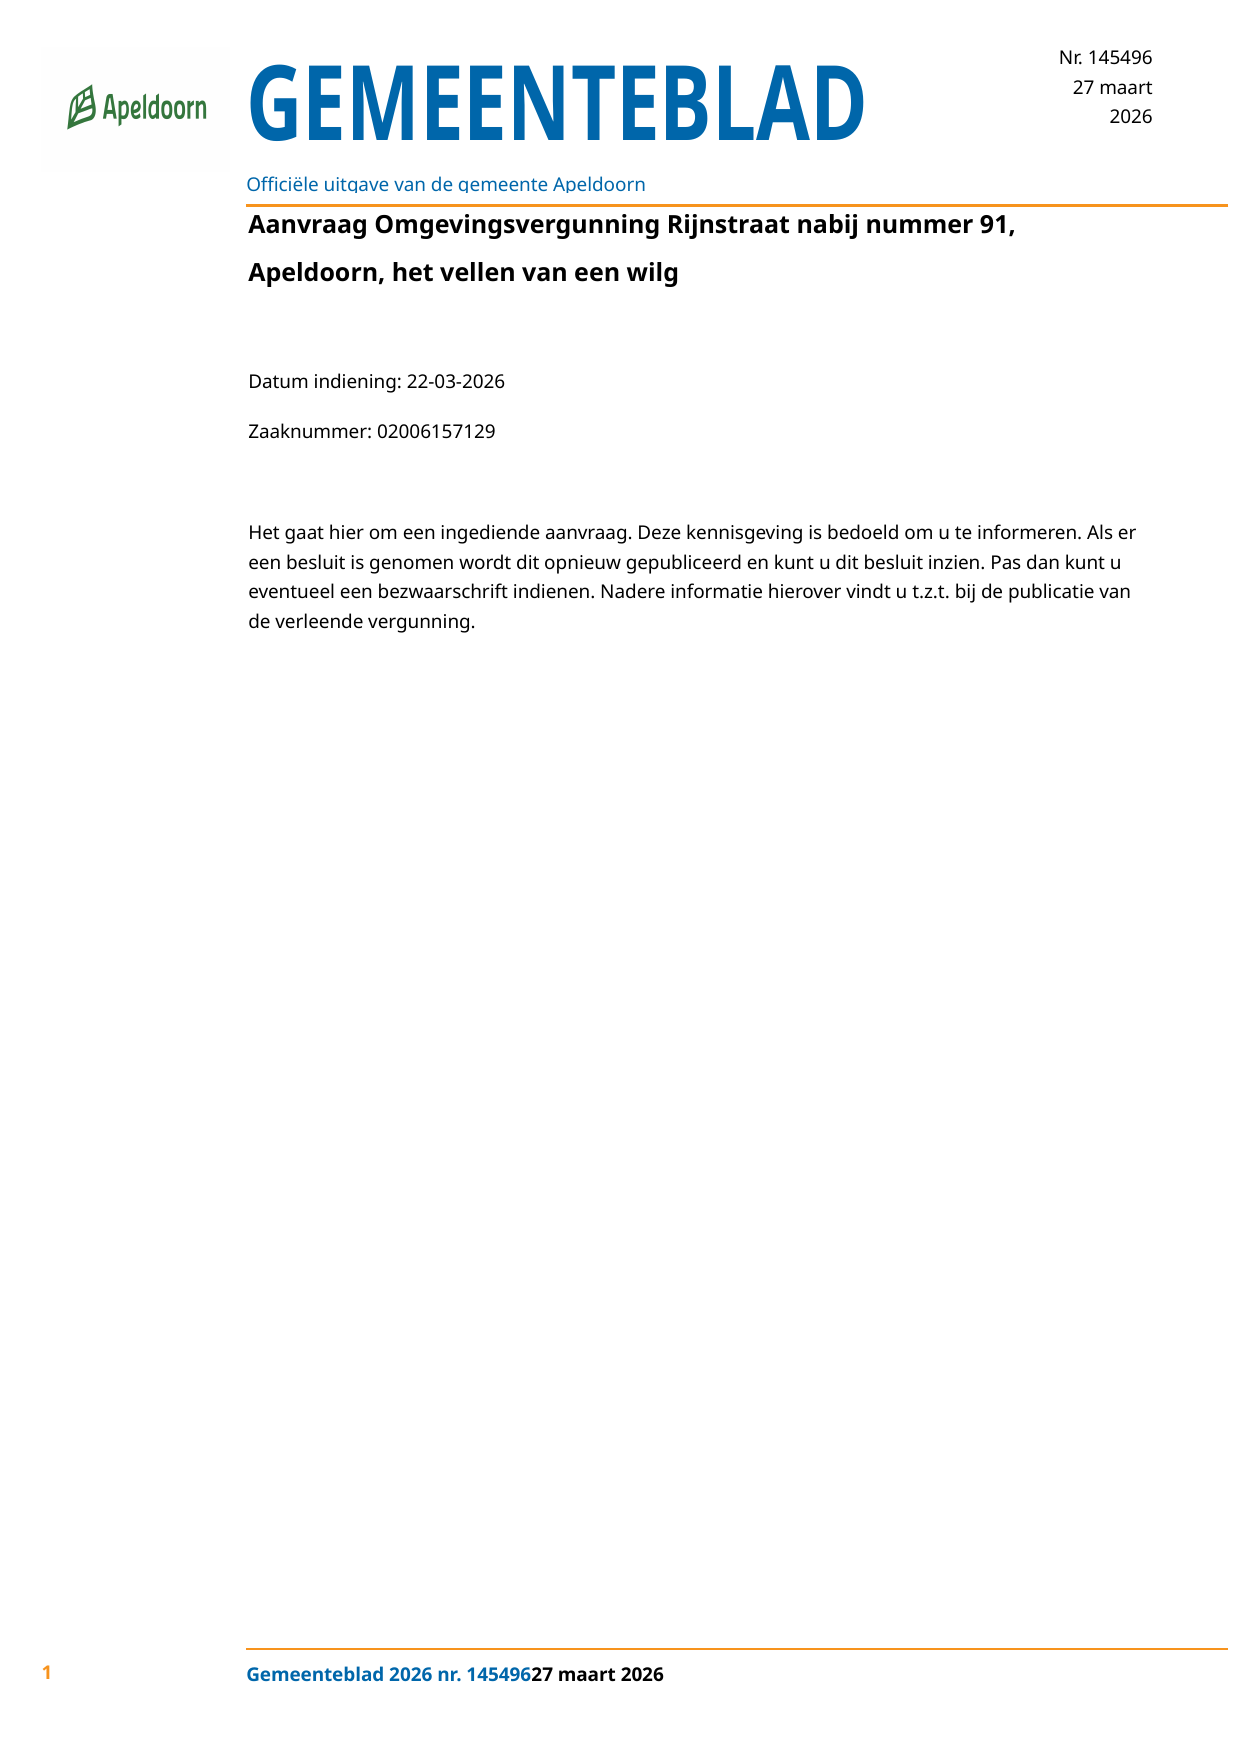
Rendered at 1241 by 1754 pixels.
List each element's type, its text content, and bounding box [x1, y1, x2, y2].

text Aanvraag Omgevingsvergunning Rijnstraat nabij nummer 91, Apeldoorn, het vellen van een wilg [248, 207, 1152, 288]
text Datum indiening: 22-03-2026 [248, 368, 1152, 394]
text Het gaat hier om een ingediende aanvraag. Deze kennisgeving is bedoeld om u te informeren. Als er een besluit is genomen wordt dit opnieuw gepubliceerd en kunt u dit besluit inzien. Pas dan kunt u eventueel een bezwaarschrift indienen. Nadere informatie hierover vindt u t.z.t. bij de publicatie van de verleende vergunning. [248, 519, 1152, 634]
picture [41, 47, 231, 172]
text Zaaknummer: 02006157129 [248, 419, 1152, 444]
